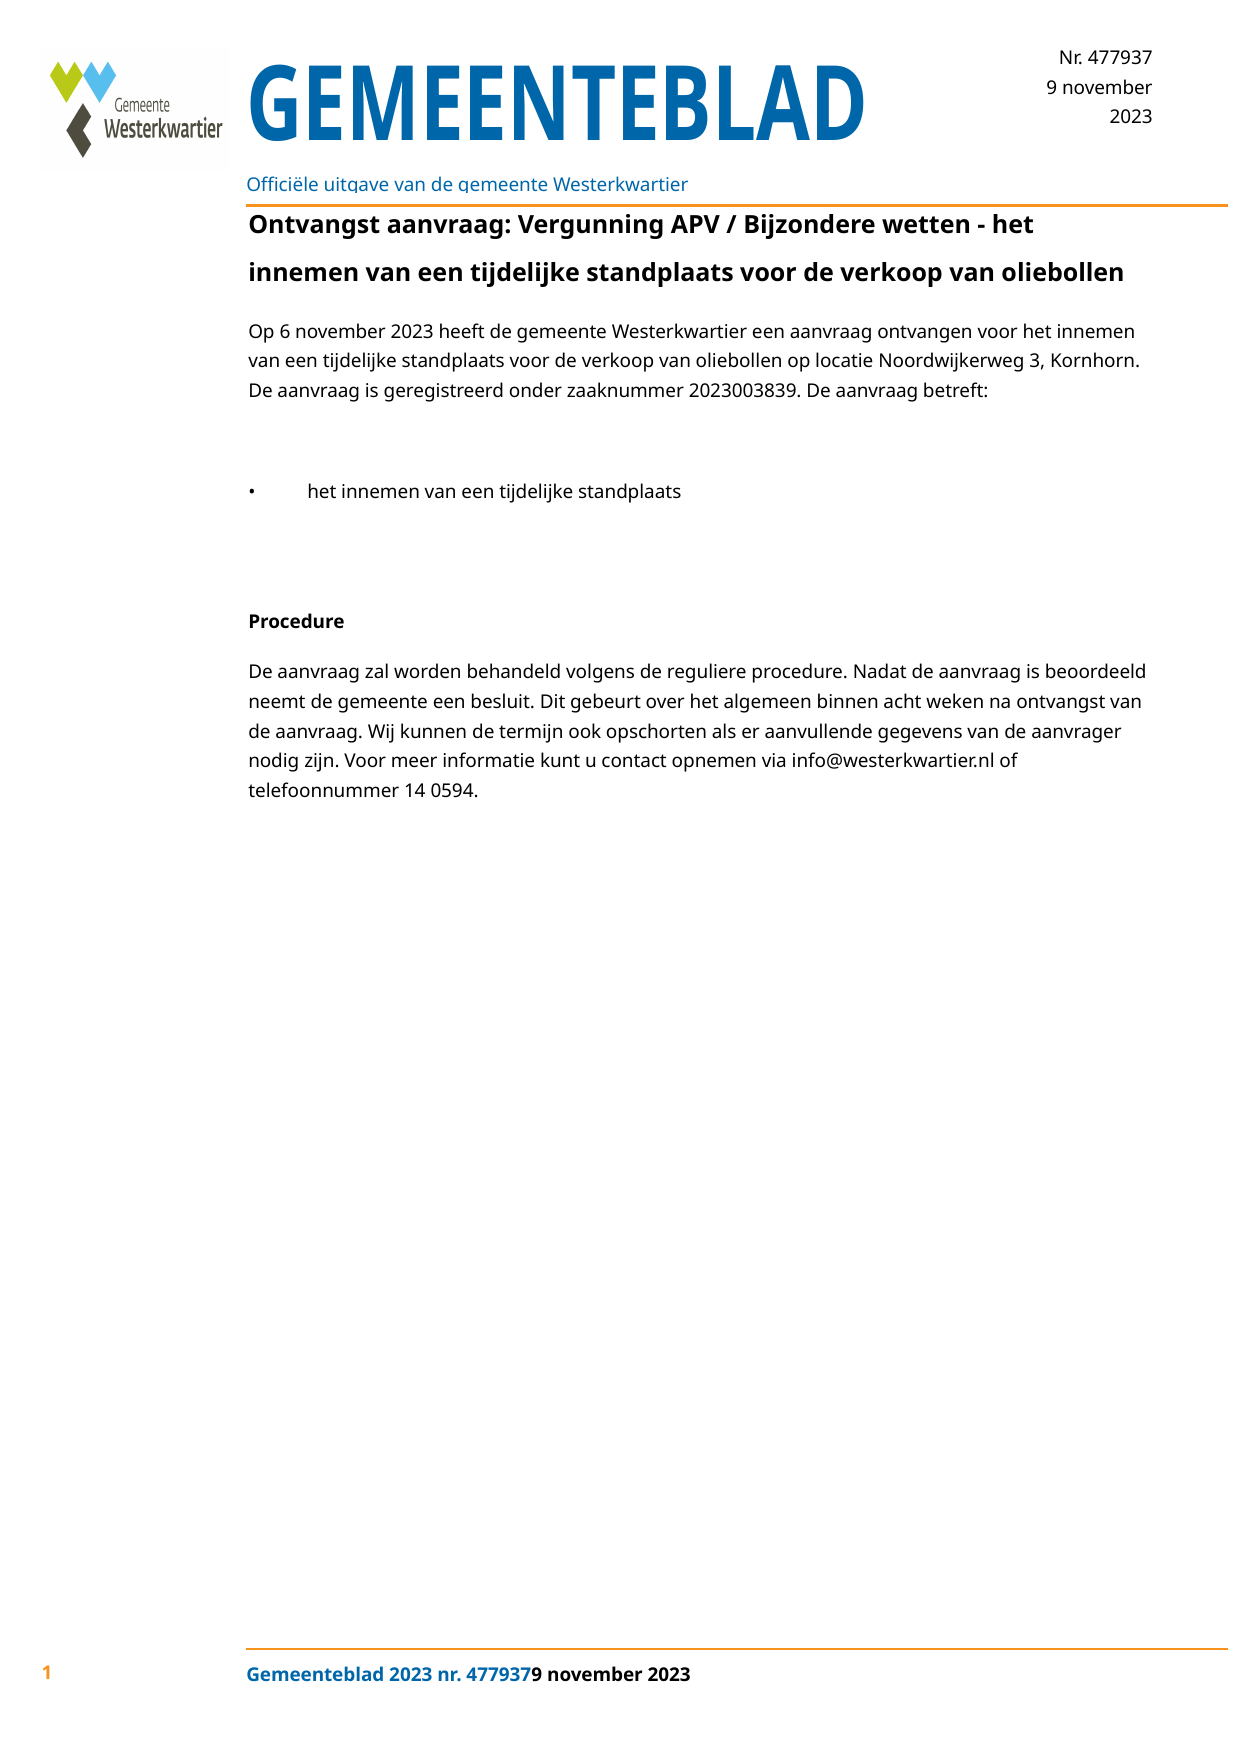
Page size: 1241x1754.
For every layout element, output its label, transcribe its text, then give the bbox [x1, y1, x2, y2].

list het innemen van een tijdelijke standplaats [248, 478, 1152, 504]
text Ontvangst aanvraag: Vergunning APV / Bijzondere wetten - het innemen van een tijdelijke standplaats voor de verkoop van oliebollen [248, 207, 1152, 288]
picture [41, 47, 231, 172]
text Procedure [248, 608, 1152, 634]
text Op 6 november 2023 heeft de gemeente Westerkwartier een aanvraag ontvangen voor het innemen van een tijdelijke standplaats voor de verkoop van oliebollen op locatie Noordwijkerweg 3, Kornhorn. De aanvraag is geregistreerd onder zaaknummer 2023003839. De aanvraag betreft: [248, 318, 1152, 403]
text De aanvraag zal worden behandeld volgens de reguliere procedure. Nadat de aanvraag is beoordeeld neemt de gemeente een besluit. Dit gebeurt over het algemeen binnen acht weken na ontvangst van de aanvraag. Wij kunnen de termijn ook opschorten als er aanvullende gegevens van de aanvrager nodig zijn. Voor meer informatie kunt u contact opnemen via info@westerkwartier.nl of telefoonnummer 14 0594. [248, 659, 1152, 803]
